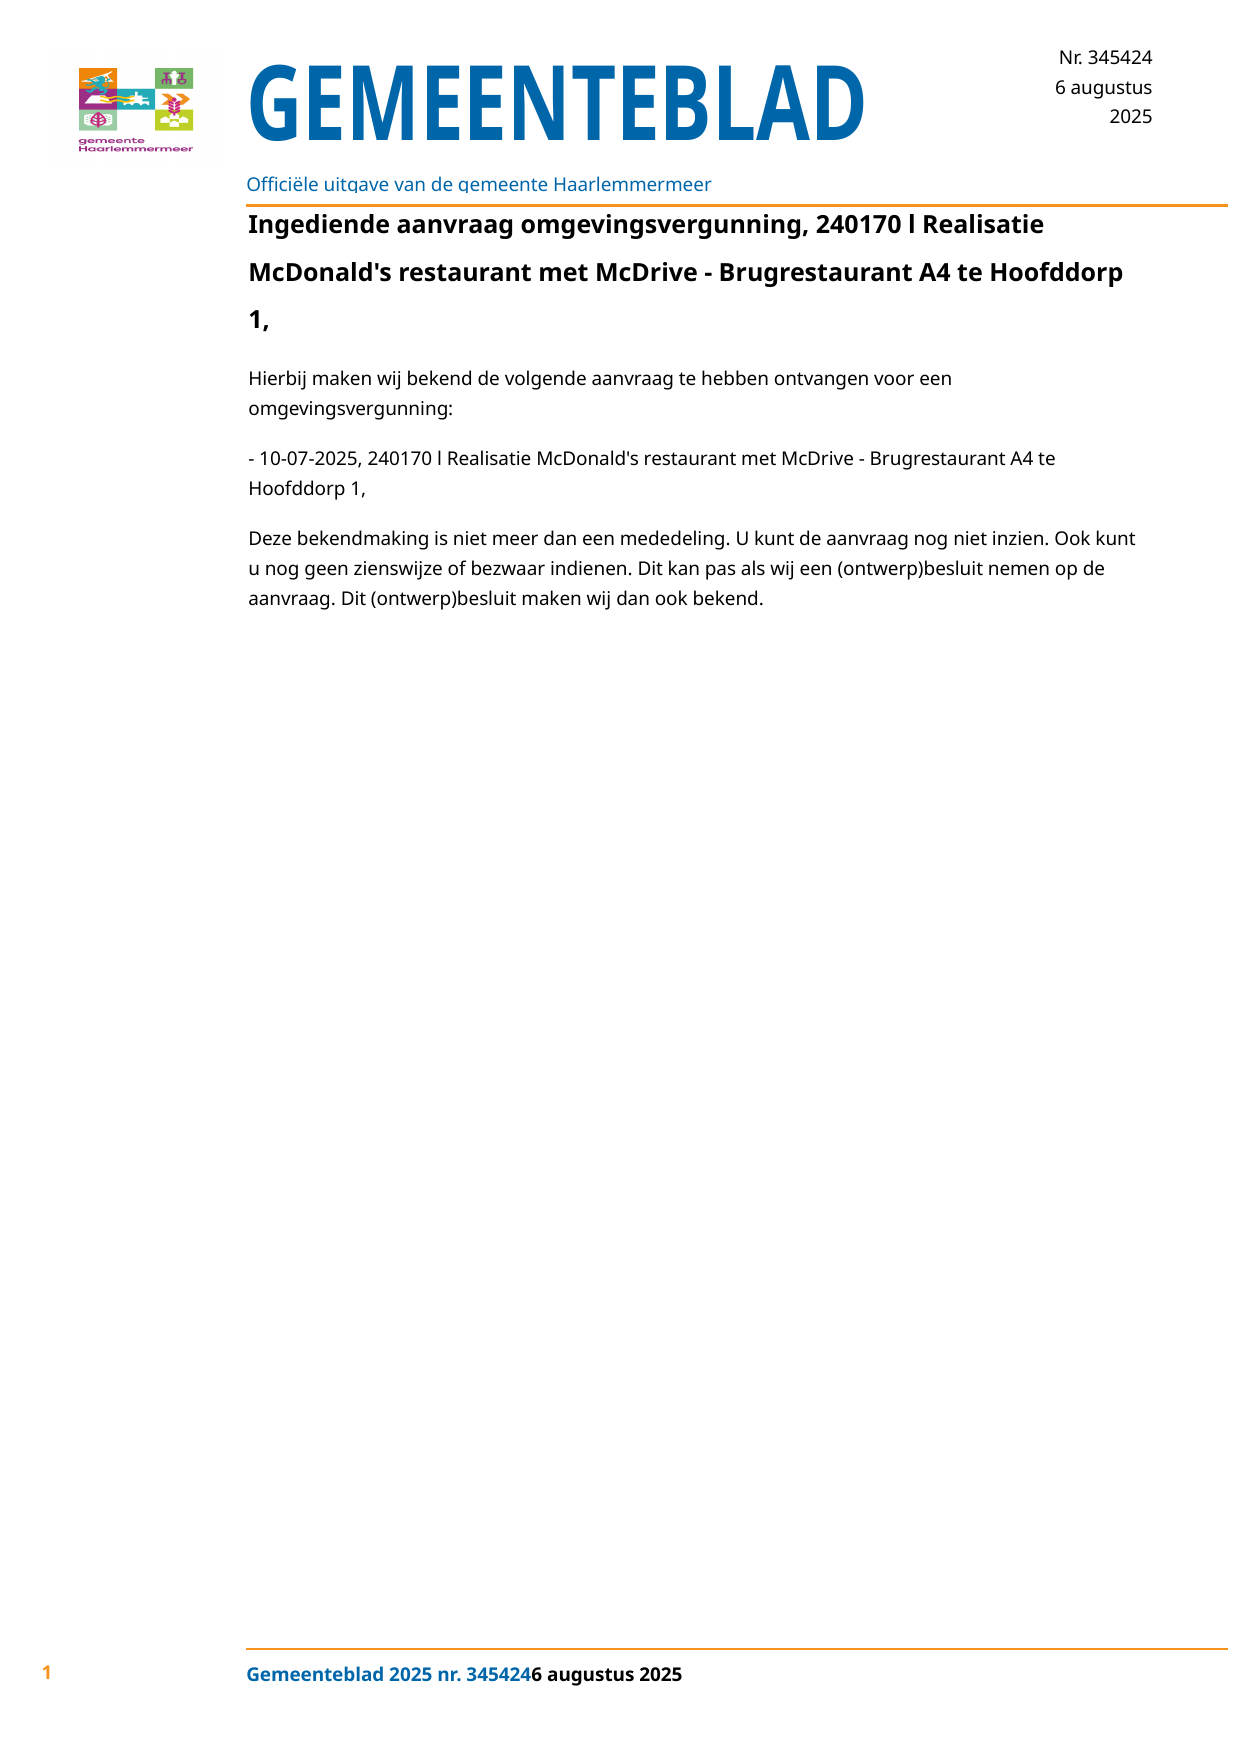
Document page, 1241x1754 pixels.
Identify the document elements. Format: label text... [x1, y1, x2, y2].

text Ingediende aanvraag omgevingsvergunning, 240170 l Realisatie McDonald's restaurant met McDrive - Brugrestaurant A4 te Hoofddorp 1, [248, 207, 1152, 336]
text Hierbij maken wij bekend de volgende aanvraag te hebben ontvangen voor een omgevingsvergunning: [248, 366, 1152, 421]
text Deze bekendmaking is niet meer dan een mededeling. U kunt de aanvraag nog niet inzien. Ook kunt u nog geen zienswijze of bezwaar indienen. Dit kan pas als wij een (ontwerp)besluit nemen op de aanvraag. Dit (ontwerp)besluit maken wij dan ook bekend. [248, 526, 1152, 610]
text - 10-07-2025, 240170 l Realisatie McDonald's restaurant met McDrive - Brugrestaurant A4 te Hoofddorp 1, [248, 446, 1152, 501]
picture [41, 47, 231, 172]
